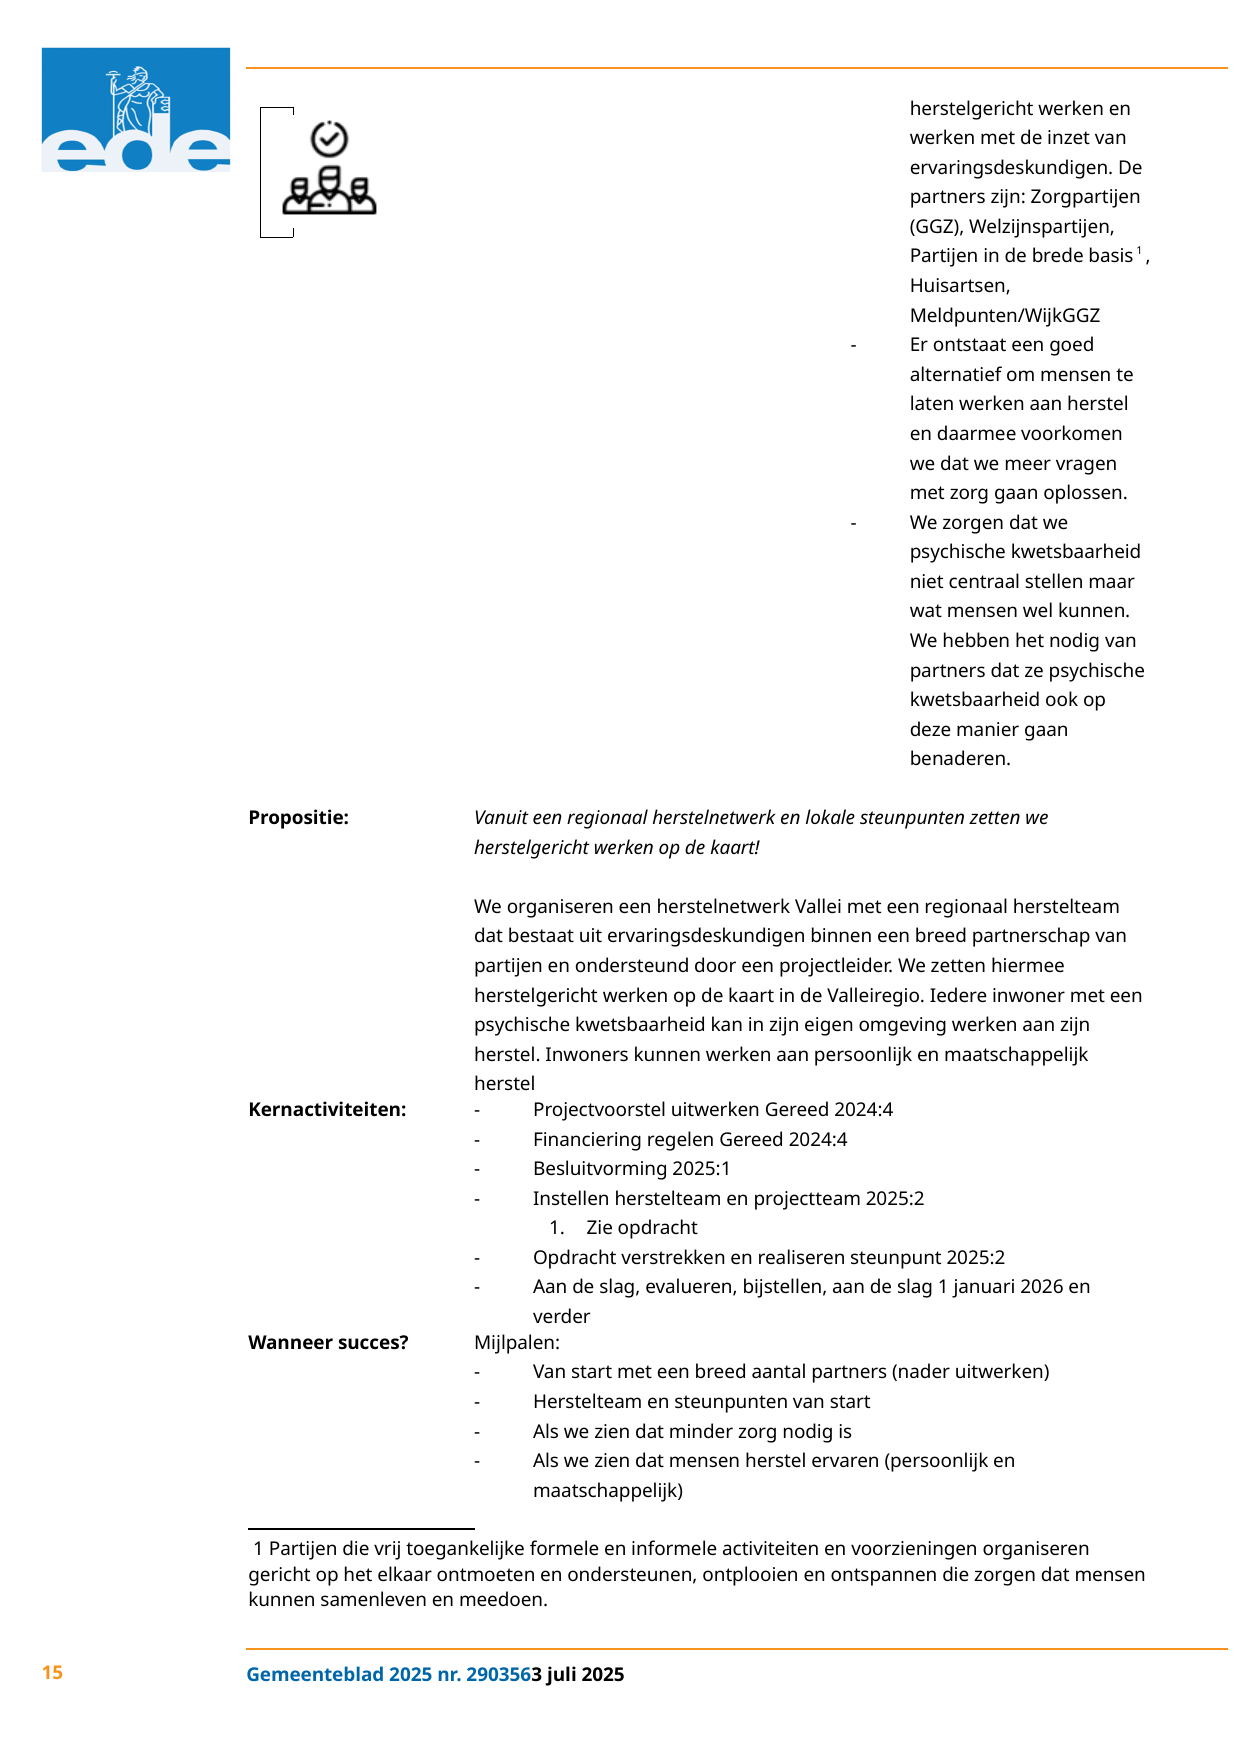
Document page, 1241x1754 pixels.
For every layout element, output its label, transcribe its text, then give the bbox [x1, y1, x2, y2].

table_header Vanuit een regionaal herstelnetwerk en lokale steunpunten zetten we herstelgericht werken op de kaart! We organiseren een herstelnetwerk Vallei met een regionaal herstelteam dat bestaat uit ervaringsdeskundigen binnen een breed partnerschap van partijen en ondersteund door een projectleider. We zetten hiermee herstelgericht werken op de kaart in de Valleiregio. Iedere inwoner met een psychische kwetsbaarheid kan in zijn eigen omgeving werken aan zijn herstel. Inwoners kunnen werken aan persoonlijk en maatschappelijk herstel [474, 804, 1152, 1096]
table_cell Mijlpalen: Van start met een breed aantal partners (nader uitwerken) Herstelteam en steunpunten van start Als we zien dat minder zorg nodig is Als we zien dat mensen herstel ervaren (persoonlijk en maatschappelijk) [474, 1329, 1152, 1503]
table_cell [248, 95, 850, 771]
table_cell Kernactiviteiten: [248, 1096, 474, 1329]
picture [41, 47, 231, 172]
table_cell Projectvoorstel uitwerken Gereed 2024:4 Financiering regelen Gereed 2024:4 Besluitvorming 2025:1 Instellen herstelteam en projectteam 2025:2 Zie opdracht Opdracht verstrekken en realiseren steunpunt 2025:2 Aan de slag, evalueren, bijstellen, aan de slag 1 januari 2026 en verder [474, 1096, 1152, 1329]
table_header Propositie: [248, 804, 474, 1096]
table_cell herstelgericht werken en werken met de inzet van ervaringsdeskundigen. De partners zijn: Zorgpartijen (GGZ), Welzijnspartijen, Partijen in de brede basis, Huisartsen, Meldpunten/WijkGGZ Er ontstaat een goed alternatief om mensen te laten werken aan herstel en daarmee voorkomen we dat we meer vragen met zorg gaan oplossen. We zorgen dat we psychische kwetsbaarheid niet centraal stellen maar wat mensen wel kunnen. We hebben het nodig van partners dat ze psychische kwetsbaarheid ook op deze manier gaan benaderen. [850, 95, 1152, 771]
table_cell Wanneer succes? [248, 1329, 474, 1503]
picture [268, 115, 387, 228]
